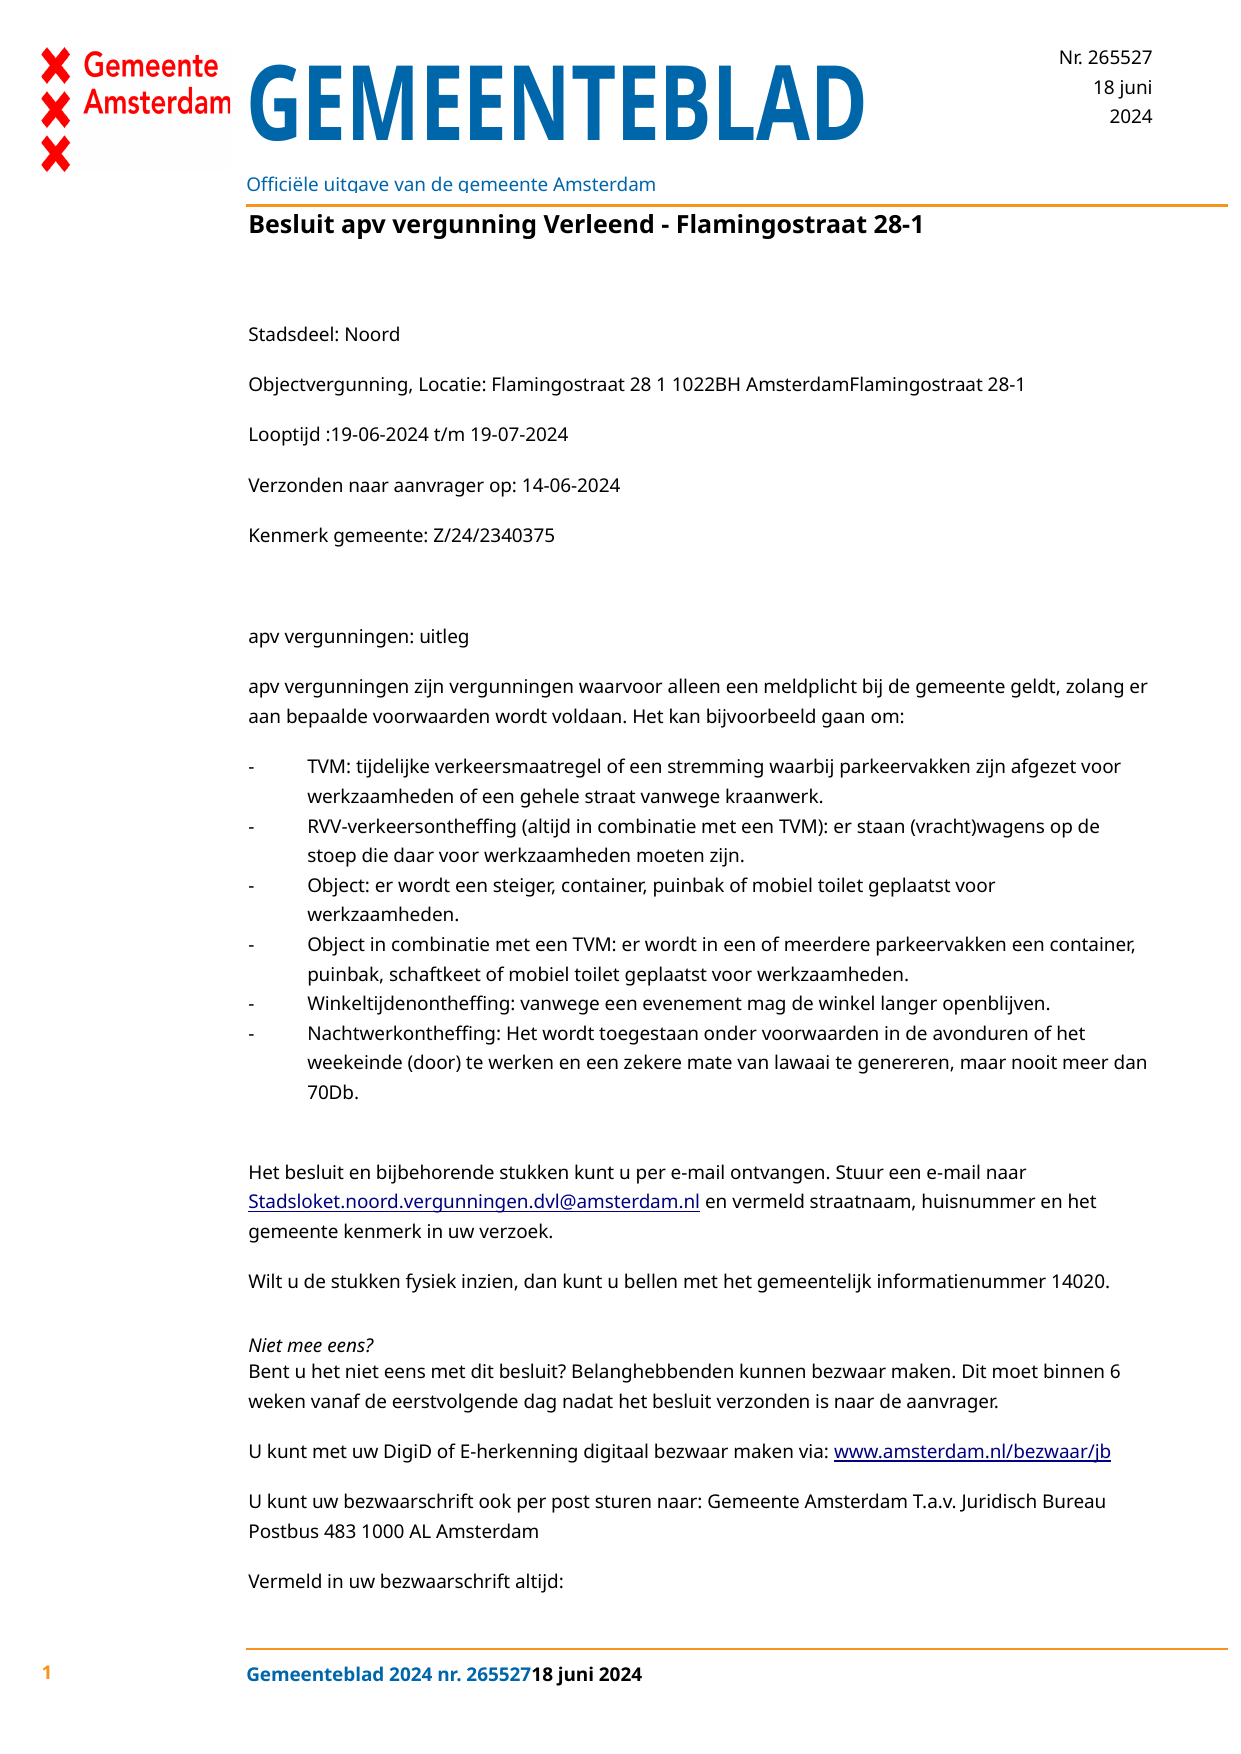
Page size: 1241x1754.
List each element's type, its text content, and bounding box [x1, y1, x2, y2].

text Vermeld in uw bezwaarschrift altijd: [248, 1569, 1152, 1594]
text Stadsdeel: Noord [248, 321, 1152, 346]
text Niet mee eens? [248, 1333, 1152, 1358]
text Verzonden naar aanvrager op: 14-06-2024 [248, 472, 1152, 498]
text Wilt u de stukken fysiek inzien, dan kunt u bellen met het gemeentelijk informatienummer 14020. [248, 1269, 1152, 1294]
text Besluit apv vergunning Verleend - Flamingostraat 28-1 [248, 207, 1152, 241]
text Kenmerk gemeente: Z/24/2340375 [248, 522, 1152, 548]
picture [41, 47, 231, 172]
text apv vergunningen: uitleg [248, 623, 1152, 649]
list Object in combinatie met een TVM: er wordt in een of meerdere parkeervakken een container, puinbak, schaftkeet of mobiel toilet geplaatst voor werkzaamheden. [248, 931, 1152, 986]
list Object: er wordt een steiger, container, puinbak of mobiel toilet geplaatst voor werkzaamheden. [248, 872, 1152, 927]
list Winkeltijdenontheffing: vanwege een evenement mag de winkel langer openblijven. [248, 990, 1152, 1016]
list TVM: tijdelijke verkeersmaatregel of een stremming waarbij parkeervakken zijn afgezet voor werkzaamheden of een gehele straat vanwege kraanwerk. [248, 754, 1152, 809]
text Looptijd :19-06-2024 t/m 19-07-2024 [248, 422, 1152, 447]
text Objectvergunning, Locatie: Flamingostraat 28 1 1022BH AmsterdamFlamingostraat 28-1 [248, 371, 1152, 397]
text Bent u het niet eens met dit besluit? Belanghebbenden kunnen bezwaar maken. Dit moet binnen 6 weken vanaf de eerstvolgende dag nadat het besluit verzonden is naar de aanvrager. [248, 1358, 1152, 1414]
text U kunt uw bezwaarschrift ook per post sturen naar: Gemeente Amsterdam T.a.v. Juridisch Bureau Postbus 483 1000 AL Amsterdam [248, 1489, 1152, 1544]
text U kunt met uw DigiD of E-herkenning digitaal bezwaar maken via: www.amsterdam.nl/bezwaar/jb [248, 1438, 1152, 1464]
list Nachtwerkontheffing: Het wordt toegestaan onder voorwaarden in de avonduren of het weekeinde (door) te werken en een zekere mate van lawaai te genereren, maar nooit meer dan 70Db. [248, 1020, 1152, 1105]
text Het besluit en bijbehorende stukken kunt u per e-mail ontvangen. Stuur een e-mail naar Stadsloket.noord.vergunningen.dvl@amsterdam.nl en vermeld straatnaam, huisnummer en het gemeente kenmerk in uw verzoek. [248, 1159, 1152, 1244]
text apv vergunningen zijn vergunningen waarvoor alleen een meldplicht bij de gemeente geldt, zolang er aan bepaalde voorwaarden wordt voldaan. Het kan bijvoorbeeld gaan om: [248, 674, 1152, 729]
list RVV-verkeersontheffing (altijd in combinatie met een TVM): er staan (vracht)wagens op de stoep die daar voor werkzaamheden moeten zijn. [248, 813, 1152, 868]
